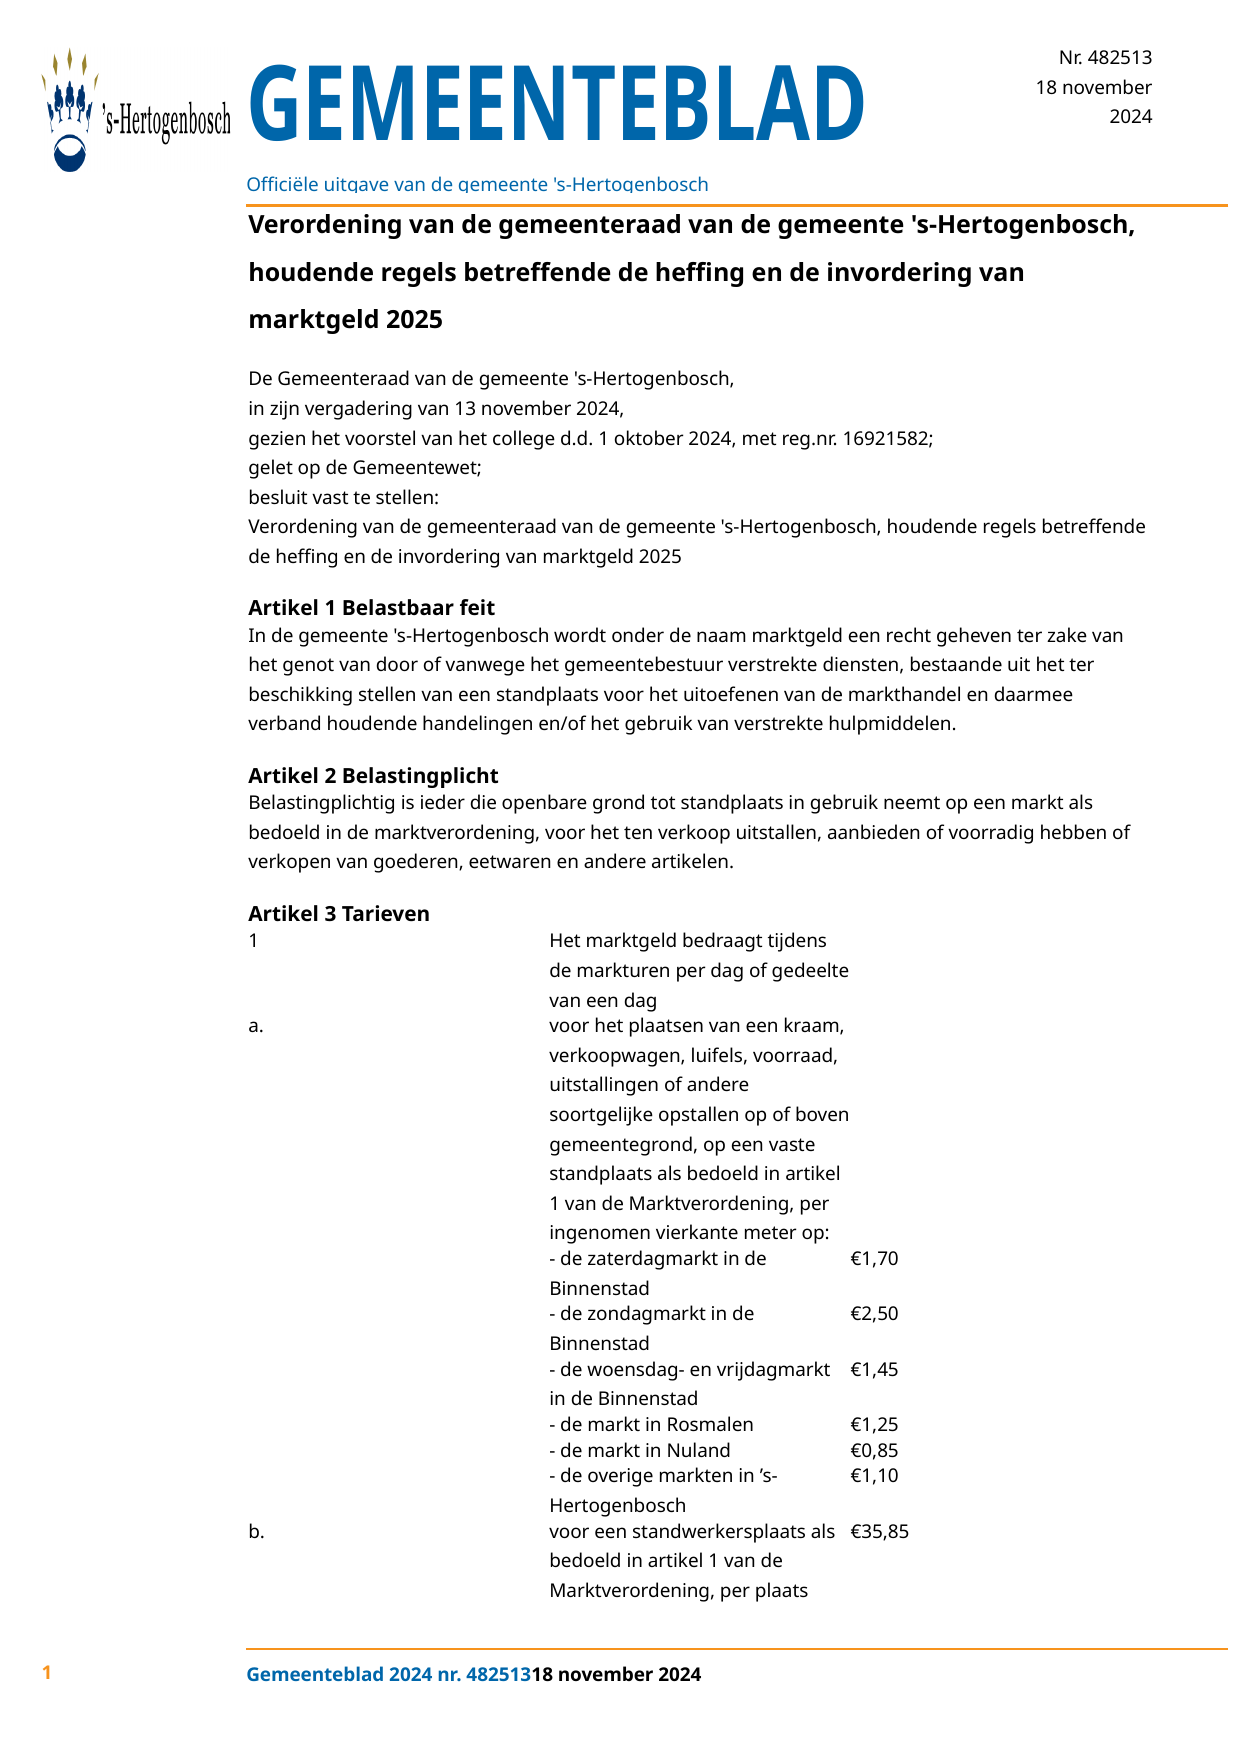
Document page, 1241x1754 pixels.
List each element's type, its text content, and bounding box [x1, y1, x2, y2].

text Artikel 2 Belastingplicht [248, 761, 1152, 789]
table_cell - de markt in Nuland [549, 1437, 850, 1463]
table_cell - de markt in Rosmalen [549, 1411, 850, 1437]
text gelet op de Gemeentewet; [248, 454, 1152, 480]
table_cell [850, 1013, 1152, 1245]
table_header Het marktgeld bedraagt tijdens de markturen per dag of gedeelte van een dag [549, 928, 850, 1012]
table_header [850, 928, 1152, 1012]
table_cell [248, 1301, 549, 1356]
text In de gemeente 's-Hertogenbosch wordt onder de naam marktgeld een recht geheven ter zake van het genot van door of vanwege het gemeentebestuur verstrekte diensten, bestaande uit het ter beschikking stellen van een standplaats voor het uitoefenen van de markthandel en daarmee verband houdende handelingen en/of het gebruik van verstrekte hulpmiddelen. [248, 622, 1152, 736]
table_cell [248, 1437, 549, 1463]
table_cell b. [248, 1518, 549, 1603]
table_cell €1,70 [850, 1245, 1152, 1301]
table_cell voor het plaatsen van een kraam, verkoopwagen, luifels, voorraad, uitstallingen of andere soortgelijke opstallen op of boven gemeentegrond, op een vaste standplaats als bedoeld in artikel 1 van de Marktverordening, per ingenomen vierkante meter op: [549, 1013, 850, 1245]
table_header 1 [248, 928, 549, 1012]
text Artikel 3 Tarieven [248, 899, 1152, 927]
text in zijn vergadering van 13 november 2024, [248, 395, 1152, 421]
table_cell €1,25 [850, 1411, 1152, 1437]
text besluit vast te stellen: [248, 484, 1152, 509]
table_cell €35,85 [850, 1518, 1152, 1603]
table_cell [248, 1245, 549, 1301]
table_cell - de zaterdagmarkt in de Binnenstad [549, 1245, 850, 1301]
table_cell [248, 1411, 549, 1437]
text gezien het voorstel van het college d.d. 1 oktober 2024, met reg.nr. 16921582; [248, 425, 1152, 450]
table_cell [248, 1463, 549, 1518]
picture [41, 47, 231, 172]
table_cell €1,10 [850, 1463, 1152, 1518]
table_cell €1,45 [850, 1356, 1152, 1411]
table_cell - de woensdag- en vrijdagmarkt in de Binnenstad [549, 1356, 850, 1411]
table_cell a. [248, 1013, 549, 1245]
table_cell [248, 1356, 549, 1411]
text Artikel 1 Belastbaar feit [248, 593, 1152, 622]
text Belastingplichtig is ieder die openbare grond tot standplaats in gebruik neemt op een markt als bedoeld in de marktverordening, voor het ten verkoop uitstallen, aanbieden of voorradig hebben of verkopen van goederen, eetwaren en andere artikelen. [248, 789, 1152, 874]
text De Gemeenteraad van de gemeente 's-Hertogenbosch, [248, 366, 1152, 391]
text Verordening van de gemeenteraad van de gemeente 's-Hertogenbosch, houdende regels betreffende de heffing en de invordering van marktgeld 2025 [248, 207, 1152, 336]
table_cell voor een standwerkersplaats als bedoeld in artikel 1 van de Marktverordening, per plaats [549, 1518, 850, 1603]
table_cell €0,85 [850, 1437, 1152, 1463]
text Verordening van de gemeenteraad van de gemeente 's-Hertogenbosch, houdende regels betreffende de heffing en de invordering van marktgeld 2025 [248, 513, 1152, 569]
table_cell - de overige markten in ’s-Hertogenbosch [549, 1463, 850, 1518]
table_cell €2,50 [850, 1301, 1152, 1356]
table_cell - de zondagmarkt in de Binnenstad [549, 1301, 850, 1356]
